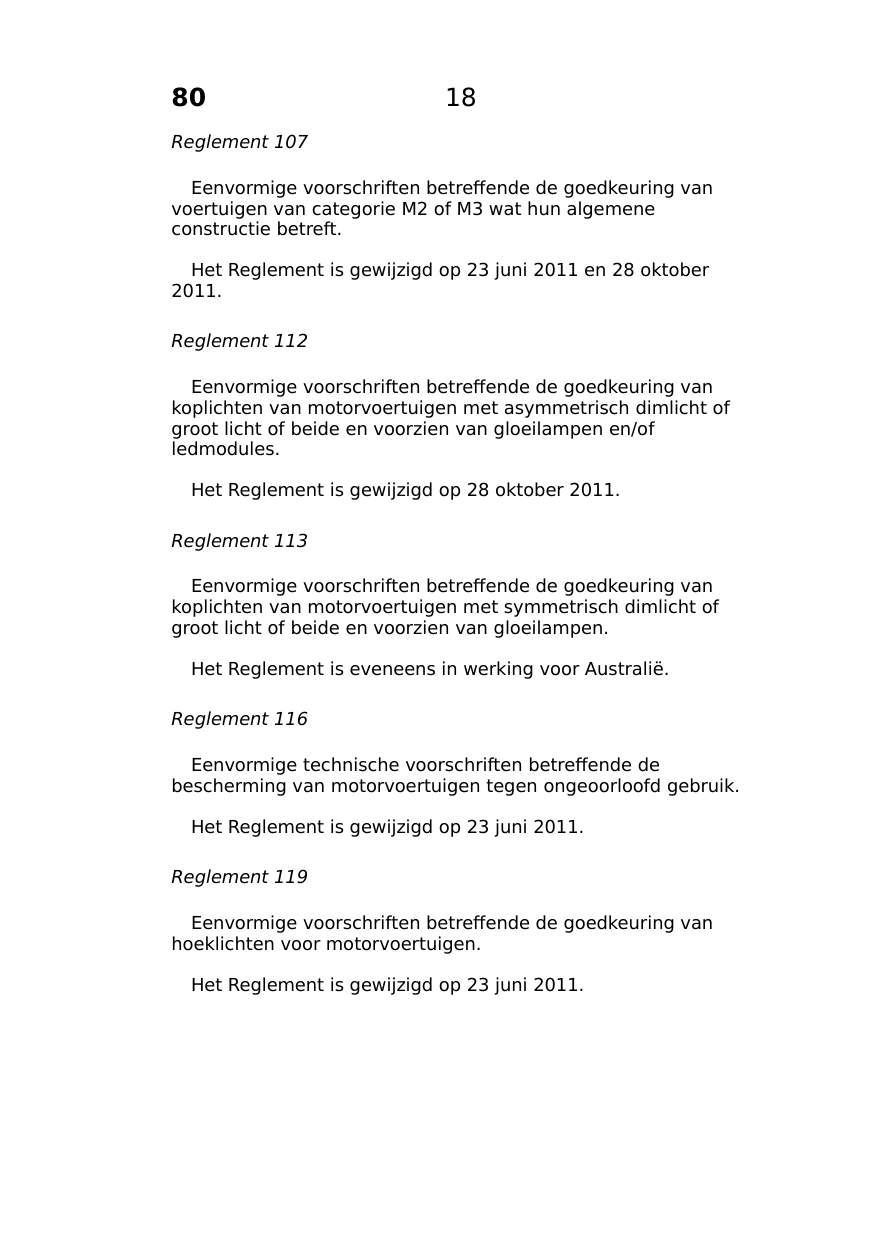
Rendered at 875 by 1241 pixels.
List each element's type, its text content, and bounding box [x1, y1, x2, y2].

text Het Reglement is gewijzigd op 28 oktober 2011. [171, 480, 756, 501]
text Eenvormige voorschriften betreffende de goedkeuring van koplichten van motorvoertuigen met symmetrisch dimlicht of groot licht of beide en voorzien van gloeilampen. [171, 576, 756, 638]
text Eenvormige technische voorschriften betreffende de bescherming van motorvoertuigen tegen ongeoorloofd gebruik. [171, 755, 756, 796]
text Het Reglement is gewijzigd op 23 juni 2011. [171, 974, 756, 995]
text Het Reglement is eveneens in werking voor Australië. [171, 658, 756, 679]
subtitle Reglement 112 [171, 331, 756, 352]
text Eenvormige voorschriften betreffende de goedkeuring van hoeklichten voor motorvoertuigen. [171, 913, 756, 954]
text Het Reglement is gewijzigd op 23 juni 2011. [171, 816, 756, 837]
text Eenvormige voorschriften betreffende de goedkeuring van voertuigen van categorie M2 of M3 wat hun algemene constructie betreft. [171, 178, 756, 240]
subtitle Reglement 107 [171, 132, 756, 153]
subtitle Reglement 116 [171, 709, 756, 730]
text Het Reglement is gewijzigd op 23 juni 2011 en 28 oktober 2011. [171, 260, 756, 301]
subtitle Reglement 119 [171, 867, 756, 888]
subtitle Reglement 113 [171, 531, 756, 551]
text Eenvormige voorschriften betreffende de goedkeuring van koplichten van motorvoertuigen met asymmetrisch dimlicht of groot licht of beide en voorzien van gloeilampen en/of ledmodules. [171, 377, 756, 460]
